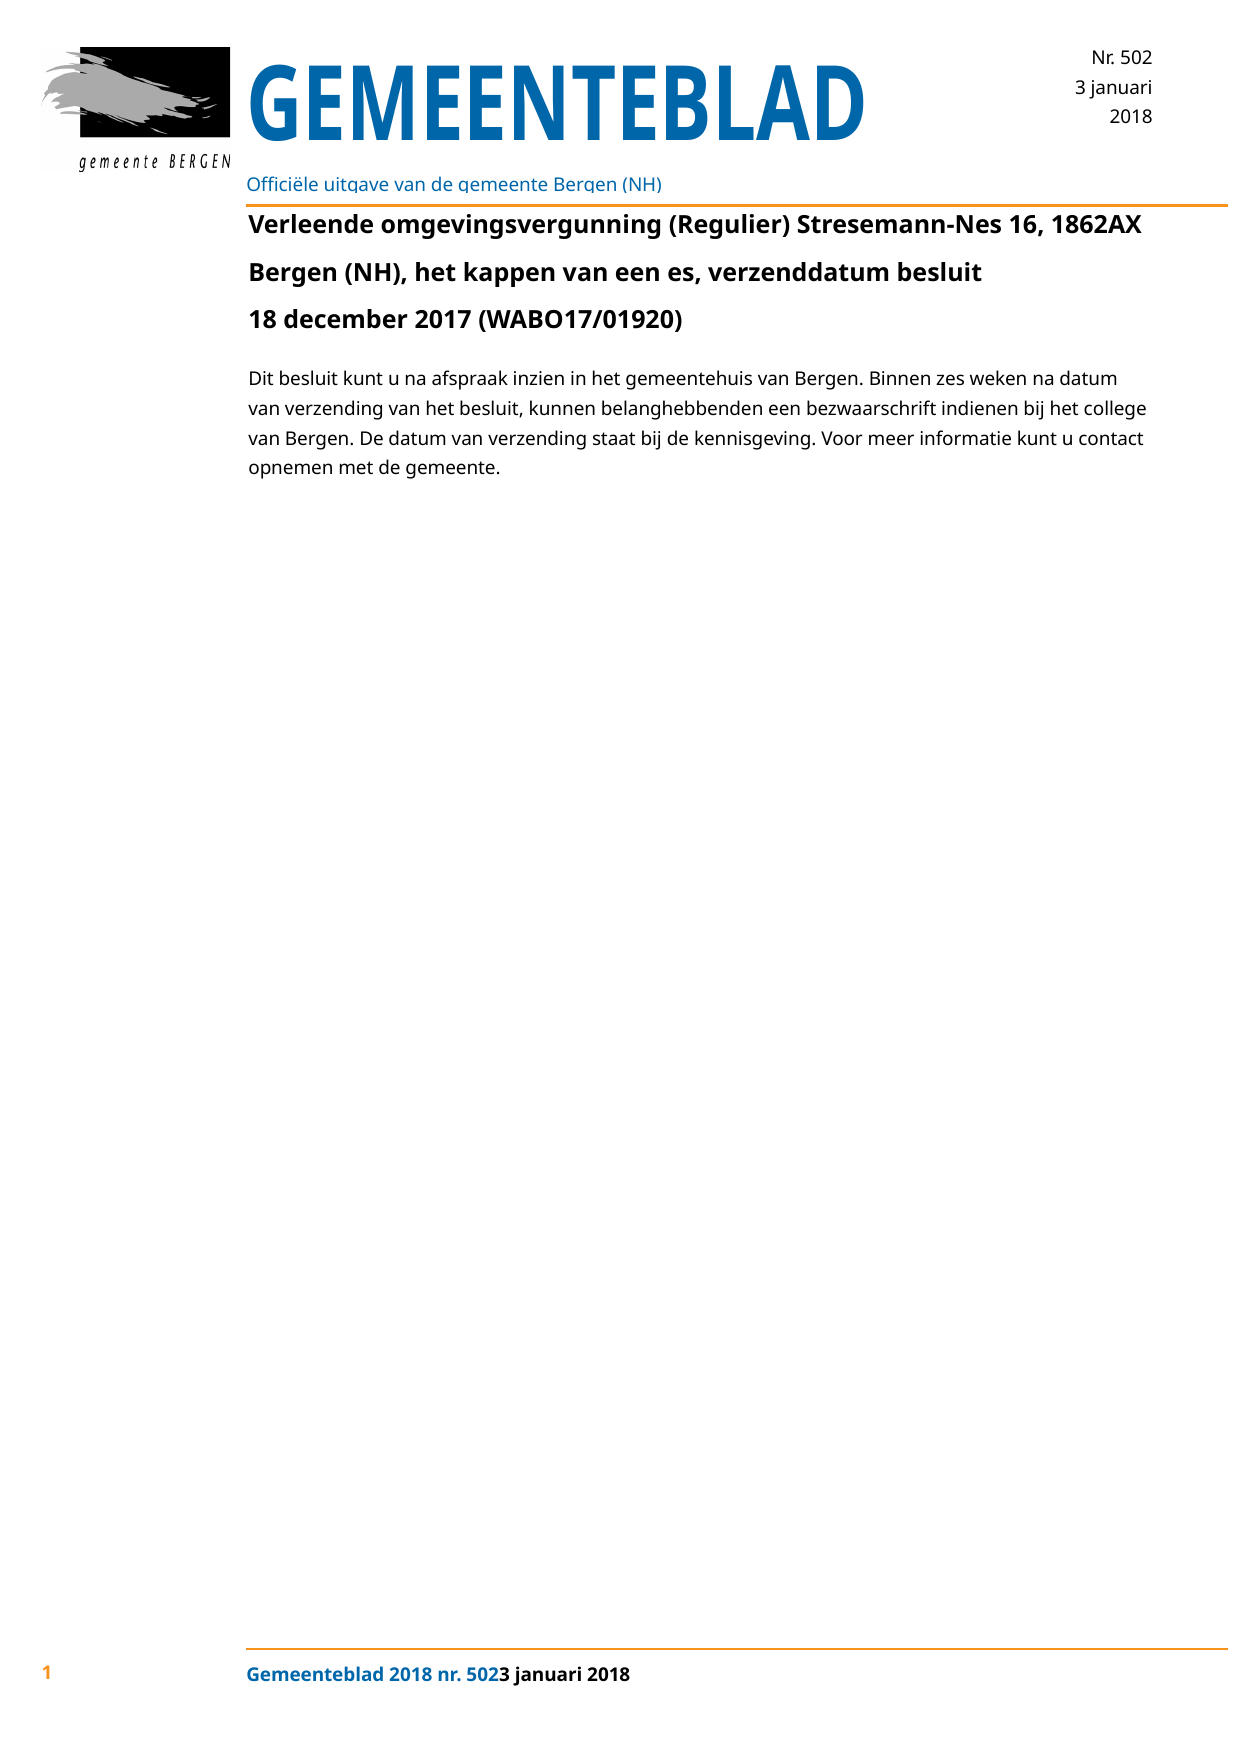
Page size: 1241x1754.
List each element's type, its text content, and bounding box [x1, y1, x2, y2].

text Verleende omgevingsvergunning (Regulier) Stresemann-Nes 16, 1862AX Bergen (NH), het kappen van een es, verzenddatum besluit 18 december 2017 (WABO17/01920) [248, 207, 1152, 336]
picture [41, 47, 231, 172]
text Dit besluit kunt u na afspraak inzien in het gemeentehuis van Bergen. Binnen zes weken na datum van verzending van het besluit, kunnen belanghebbenden een bezwaarschrift indienen bij het college van Bergen. De datum van verzending staat bij de kennisgeving. Voor meer informatie kunt u contact opnemen met de gemeente. [248, 366, 1152, 480]
